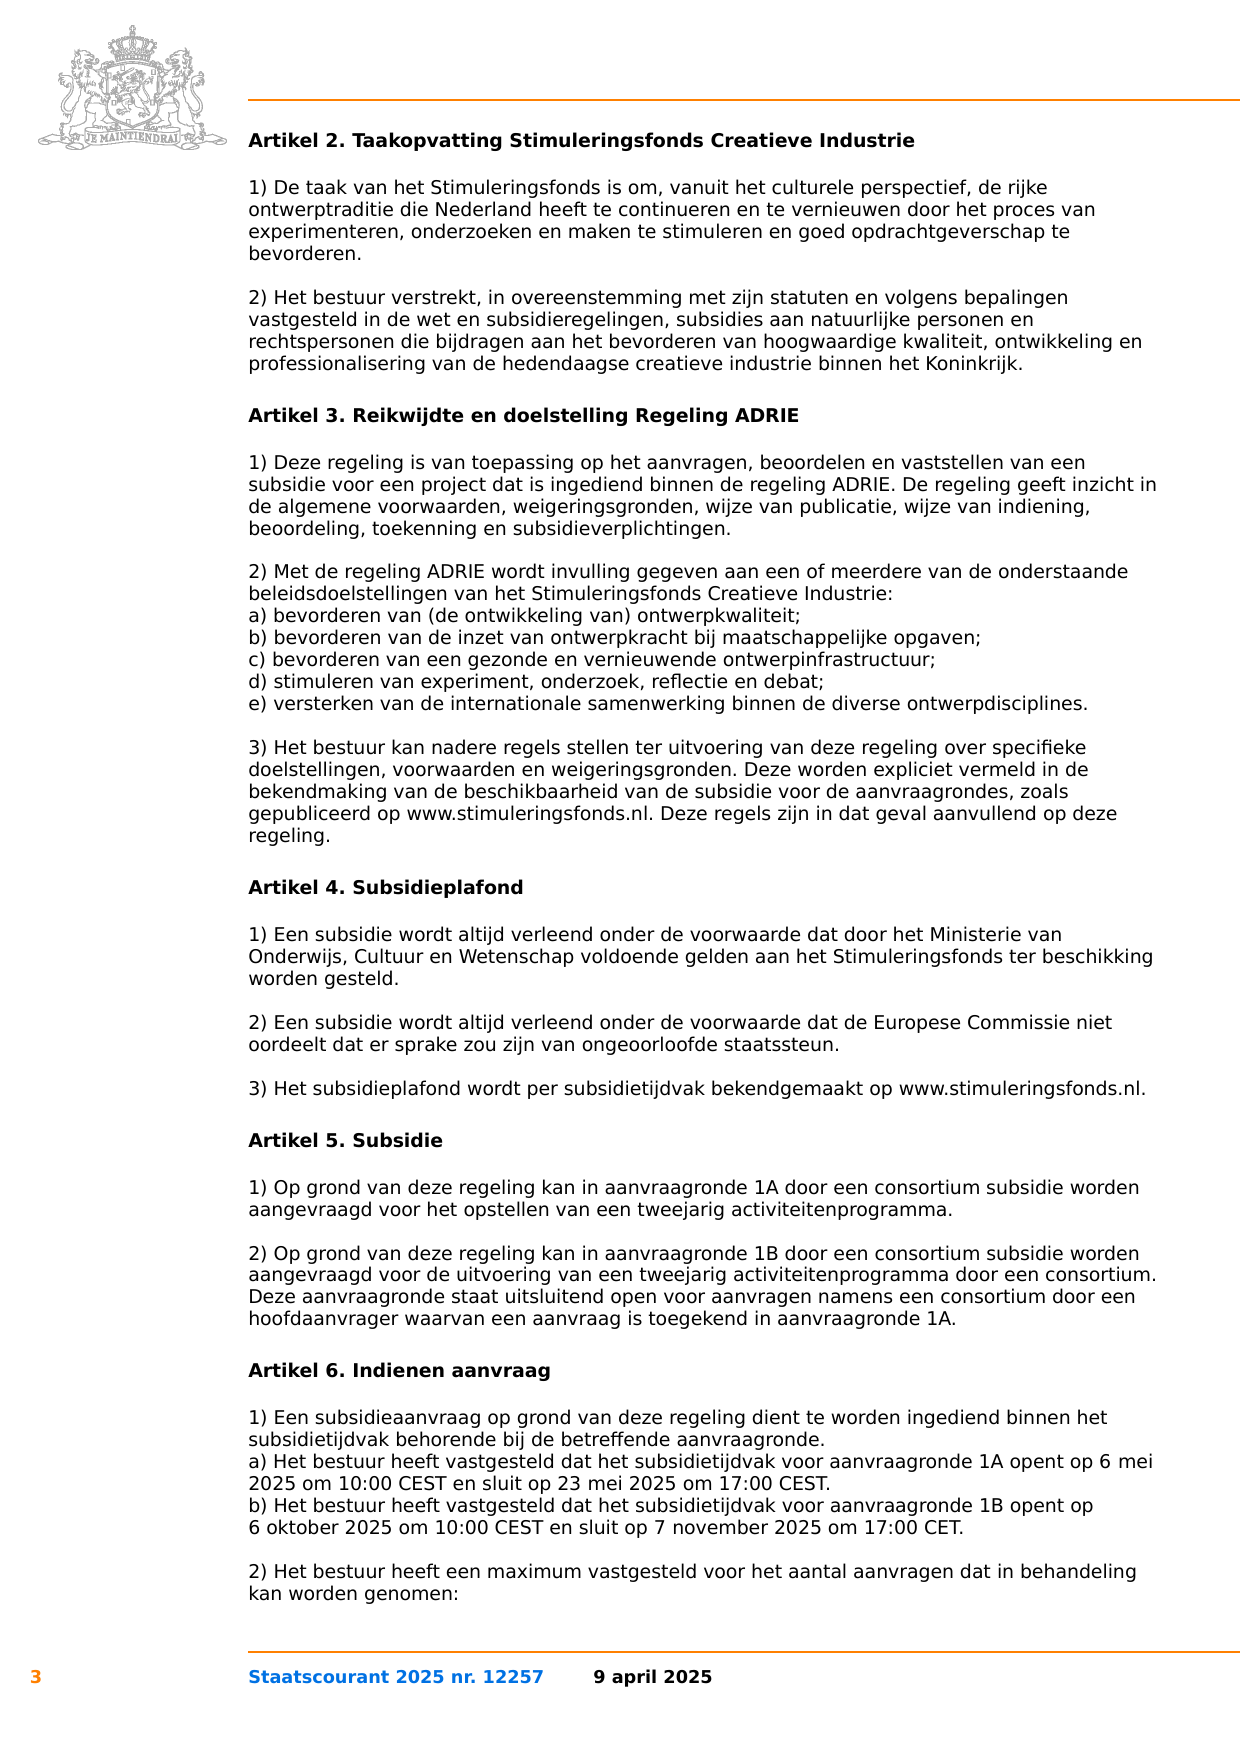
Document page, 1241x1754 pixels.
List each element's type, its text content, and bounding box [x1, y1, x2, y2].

text 1) Een subsidieaanvraag op grond van deze regeling dient te worden ingediend binnen het subsidietijdvak behorende bij de betreffende aanvraagronde. [248, 1407, 1163, 1451]
text 1) De taak van het Stimuleringsfonds is om, vanuit het culturele perspectief, de rijke ontwerptraditie die Nederland heeft te continueren en te vernieuwen door het proces van experimenteren, onderzoeken en maken te stimuleren en goed opdrachtgeverschap te bevorderen. [248, 177, 1163, 265]
subtitle Artikel 6. Indienen aanvraag [248, 1360, 1163, 1382]
text 2) Op grond van deze regeling kan in aanvraagronde 1B door een consortium subsidie worden aangevraagd voor de uitvoering van een tweejarig activiteitenprogramma door een consortium. Deze aanvraagronde staat uitsluitend open voor aanvragen namens een consortium door een hoofdaanvrager waarvan een aanvraag is toegekend in aanvraagronde 1A. [248, 1242, 1163, 1330]
text a) bevorderen van (de ontwikkeling van) ontwerpkwaliteit; [248, 605, 1163, 627]
text a) Het bestuur heeft vastgesteld dat het subsidietijdvak voor aanvraagronde 1A opent op 6 mei 2025 om 10:00 CEST en sluit op 23 mei 2025 om 17:00 CEST. [248, 1451, 1163, 1495]
picture [38, 25, 227, 150]
text 1) Op grond van deze regeling kan in aanvraagronde 1A door een consortium subsidie worden aangevraagd voor het opstellen van een tweejarig activiteitenprogramma. [248, 1177, 1163, 1221]
text 2) Met de regeling ADRIE wordt invulling gegeven aan een of meerdere van de onderstaande beleidsdoelstellingen van het Stimuleringsfonds Creatieve Industrie: [248, 561, 1163, 605]
text 2) Een subsidie wordt altijd verleend onder de voorwaarde dat de Europese Commissie niet oordeelt dat er sprake zou zijn van ongeoorloofde staatssteun. [248, 1012, 1163, 1056]
text e) versterken van de internationale samenwerking binnen de diverse ontwerpdisciplines. [248, 693, 1163, 715]
text b) Het bestuur heeft vastgesteld dat het subsidietijdvak voor aanvraagronde 1B opent op 6 oktober 2025 om 10:00 CEST en sluit op 7 november 2025 om 17:00 CET. [248, 1495, 1163, 1539]
subtitle Artikel 3. Reikwijdte en doelstelling Regeling ADRIE [248, 404, 1163, 427]
text 1) Deze regeling is van toepassing op het aanvragen, beoordelen en vaststellen van een subsidie voor een project dat is ingediend binnen de regeling ADRIE. De regeling geeft inzicht in de algemene voorwaarden, weigeringsgronden, wijze van publicatie, wijze van indiening, beoordeling, toekenning en subsidieverplichtingen. [248, 452, 1163, 539]
subtitle Artikel 4. Subsidieplafond [248, 877, 1163, 899]
text c) bevorderen van een gezonde en vernieuwende ontwerpinfrastructuur; [248, 649, 1163, 671]
text b) bevorderen van de inzet van ontwerpkracht bij maatschappelijke opgaven; [248, 627, 1163, 649]
subtitle Artikel 2. Taakopvatting Stimuleringsfonds Creatieve Industrie [248, 130, 1163, 152]
text 1) Een subsidie wordt altijd verleend onder de voorwaarde dat door het Ministerie van Onderwijs, Cultuur en Wetenschap voldoende gelden aan het Stimuleringsfonds ter beschikking worden gesteld. [248, 924, 1163, 990]
text 2) Het bestuur heeft een maximum vastgesteld voor het aantal aanvragen dat in behandeling kan worden genomen: [248, 1561, 1163, 1605]
subtitle Artikel 5. Subsidie [248, 1129, 1163, 1152]
text d) stimuleren van experiment, onderzoek, reflectie en debat; [248, 671, 1163, 693]
text 2) Het bestuur verstrekt, in overeenstemming met zijn statuten en volgens bepalingen vastgesteld in de wet en subsidieregelingen, subsidies aan natuurlijke personen en rechtspersonen die bijdragen aan het bevorderen van hoogwaardige kwaliteit, ontwikkeling en professionalisering van de hedendaagse creatieve industrie binnen het Koninkrijk. [248, 287, 1163, 374]
text 3) Het bestuur kan nadere regels stellen ter uitvoering van deze regeling over specifieke doelstellingen, voorwaarden en weigeringsgronden. Deze worden expliciet vermeld in de bekendmaking van de beschikbaarheid van de subsidie voor de aanvraagrondes, zoals gepubliceerd op www.stimuleringsfonds.nl. Deze regels zijn in dat geval aanvullend op deze regeling. [248, 737, 1163, 847]
text 3) Het subsidieplafond wordt per subsidietijdvak bekendgemaakt op www.stimuleringsfonds.nl. [248, 1078, 1163, 1099]
